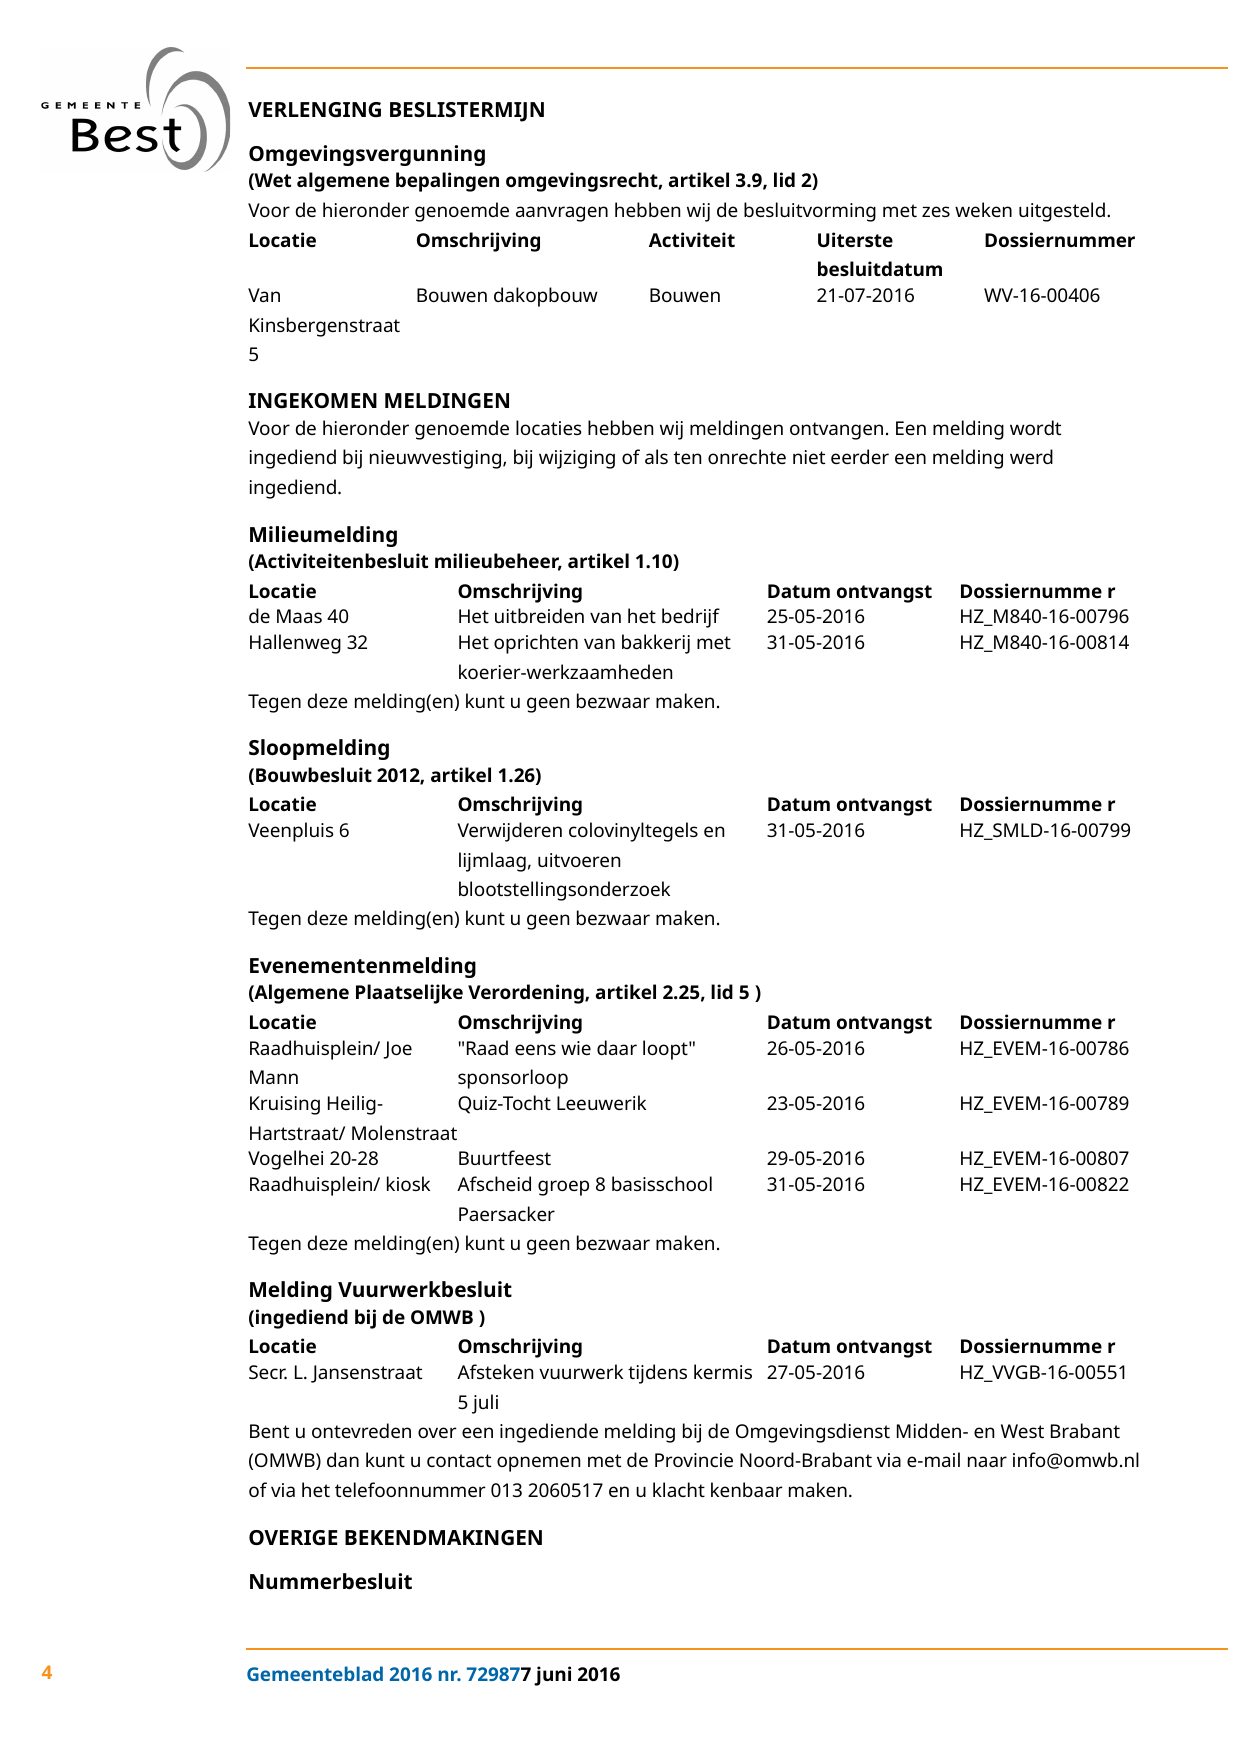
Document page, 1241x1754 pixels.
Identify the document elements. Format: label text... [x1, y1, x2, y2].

text Sloopmelding [248, 733, 1152, 762]
text (Wet algemene bepalingen omgevingsrecht, artikel 3.9, lid 2) [248, 168, 1152, 193]
table_cell de Maas 40 [248, 604, 457, 629]
table_cell 27-05-2016 [767, 1359, 959, 1414]
table_header Locatie [248, 578, 457, 603]
text (Bouwbesluit 2012, artikel 1.26) [248, 762, 1152, 788]
table_cell Het oprichten van bakkerij met koerier-werkzaamheden [457, 629, 767, 684]
table_cell Secr. L. Jansenstraat [248, 1359, 457, 1414]
text (ingediend bij de OMWB ) [248, 1304, 1152, 1329]
text VERLENGING BESLISTERMIJN [248, 95, 1152, 123]
text OVERIGE BEKENDMAKINGEN [248, 1523, 1152, 1551]
text (Activiteitenbesluit milieubeheer, artikel 1.10) [248, 548, 1152, 574]
table_cell 31-05-2016 [767, 817, 959, 902]
table_header Locatie [248, 792, 457, 817]
table_header Datum ontvangst [767, 1334, 959, 1359]
table_header Omschrijving [416, 227, 649, 282]
table_cell 21-07-2016 [816, 282, 984, 367]
table_cell 25-05-2016 [767, 604, 959, 629]
text (Algemene Plaatselijke Verordening, artikel 2.25, lid 5 ) [248, 979, 1152, 1005]
text Evenementenmelding [248, 951, 1152, 979]
table_header Locatie [248, 227, 416, 282]
table_cell Raadhuisplein/ Joe Mann [248, 1035, 457, 1090]
text Melding Vuurwerkbesluit [248, 1275, 1152, 1304]
table_cell Kruising Heilig-Hartstraat/ Molenstraat [248, 1090, 457, 1146]
table_cell HZ_EVEM-16-00786 [959, 1035, 1152, 1090]
table_header Dossiernumme r [959, 578, 1152, 603]
table_header Locatie [248, 1334, 457, 1359]
table_cell HZ_EVEM-16-00789 [959, 1090, 1152, 1146]
table_cell 26-05-2016 [767, 1035, 959, 1090]
text Tegen deze melding(en) kunt u geen bezwaar maken. [248, 905, 1152, 931]
table_cell Afsteken vuurwerk tijdens kermis 5 juli [457, 1359, 767, 1414]
table_cell 31-05-2016 [767, 629, 959, 684]
table_cell Vogelhei 20-28 [248, 1146, 457, 1171]
table_cell HZ_VVGB-16-00551 [959, 1359, 1152, 1414]
table_cell "Raad eens wie daar loopt" sponsorloop [457, 1035, 767, 1090]
table_cell 31-05-2016 [767, 1171, 959, 1227]
table_cell Bouwen dakopbouw [416, 282, 649, 367]
table_header Uiterste besluitdatum [816, 227, 984, 282]
text Omgevingsvergunning [248, 139, 1152, 168]
table_cell Raadhuisplein/ kiosk [248, 1171, 457, 1227]
table_header Dossiernummer [984, 227, 1152, 282]
table_header Dossiernumme r [959, 1009, 1152, 1035]
table_cell 29-05-2016 [767, 1146, 959, 1171]
table_header Datum ontvangst [767, 578, 959, 603]
table_header Activiteit [649, 227, 816, 282]
table_cell Veenpluis 6 [248, 817, 457, 902]
table_header Datum ontvangst [767, 1009, 959, 1035]
table_header Datum ontvangst [767, 792, 959, 817]
text Bent u ontevreden over een ingediende melding bij de Omgevingsdienst Midden- en West Brabant (OMWB) dan kunt u contact opnemen met de Provincie Noord-Brabant via e-mail naar info@omwb.nl of via het telefoonnummer 013 2060517 en u klacht kenbaar maken. [248, 1418, 1152, 1503]
text Voor de hieronder genoemde locaties hebben wij meldingen ontvangen. Een melding wordt ingediend bij nieuwvestiging, bij wijziging of als ten onrechte niet eerder een melding werd ingediend. [248, 415, 1152, 500]
text Tegen deze melding(en) kunt u geen bezwaar maken. [248, 688, 1152, 713]
table_header Omschrijving [457, 1009, 767, 1035]
table_cell 23-05-2016 [767, 1090, 959, 1146]
table_cell WV-16-00406 [984, 282, 1152, 367]
table_header Dossiernumme r [959, 792, 1152, 817]
table_cell Afscheid groep 8 basisschool Paersacker [457, 1171, 767, 1227]
picture [41, 47, 231, 172]
table_header Omschrijving [457, 1334, 767, 1359]
text Nummerbesluit [248, 1567, 1152, 1596]
table_cell HZ_EVEM-16-00807 [959, 1146, 1152, 1171]
table_cell Het uitbreiden van het bedrijf [457, 604, 767, 629]
table_cell Van Kinsbergenstraat 5 [248, 282, 416, 367]
table_header Dossiernumme r [959, 1334, 1152, 1359]
table_header Locatie [248, 1009, 457, 1035]
table_cell HZ_M840-16-00796 [959, 604, 1152, 629]
table_cell HZ_EVEM-16-00822 [959, 1171, 1152, 1227]
table_cell Buurtfeest [457, 1146, 767, 1171]
text INGEKOMEN MELDINGEN [248, 386, 1152, 415]
text Milieumelding [248, 520, 1152, 548]
table_cell Hallenweg 32 [248, 629, 457, 684]
text Voor de hieronder genoemde aanvragen hebben wij de besluitvorming met zes weken uitgesteld. [248, 197, 1152, 223]
table_cell HZ_SMLD-16-00799 [959, 817, 1152, 902]
text Tegen deze melding(en) kunt u geen bezwaar maken. [248, 1230, 1152, 1256]
table_header Omschrijving [457, 578, 767, 603]
table_cell Quiz-Tocht Leeuwerik [457, 1090, 767, 1146]
table_header Omschrijving [457, 792, 767, 817]
table_cell HZ_M840-16-00814 [959, 629, 1152, 684]
table_cell Bouwen [649, 282, 816, 367]
table_cell Verwijderen colovinyltegels en lijmlaag, uitvoeren blootstellingsonderzoek [457, 817, 767, 902]
